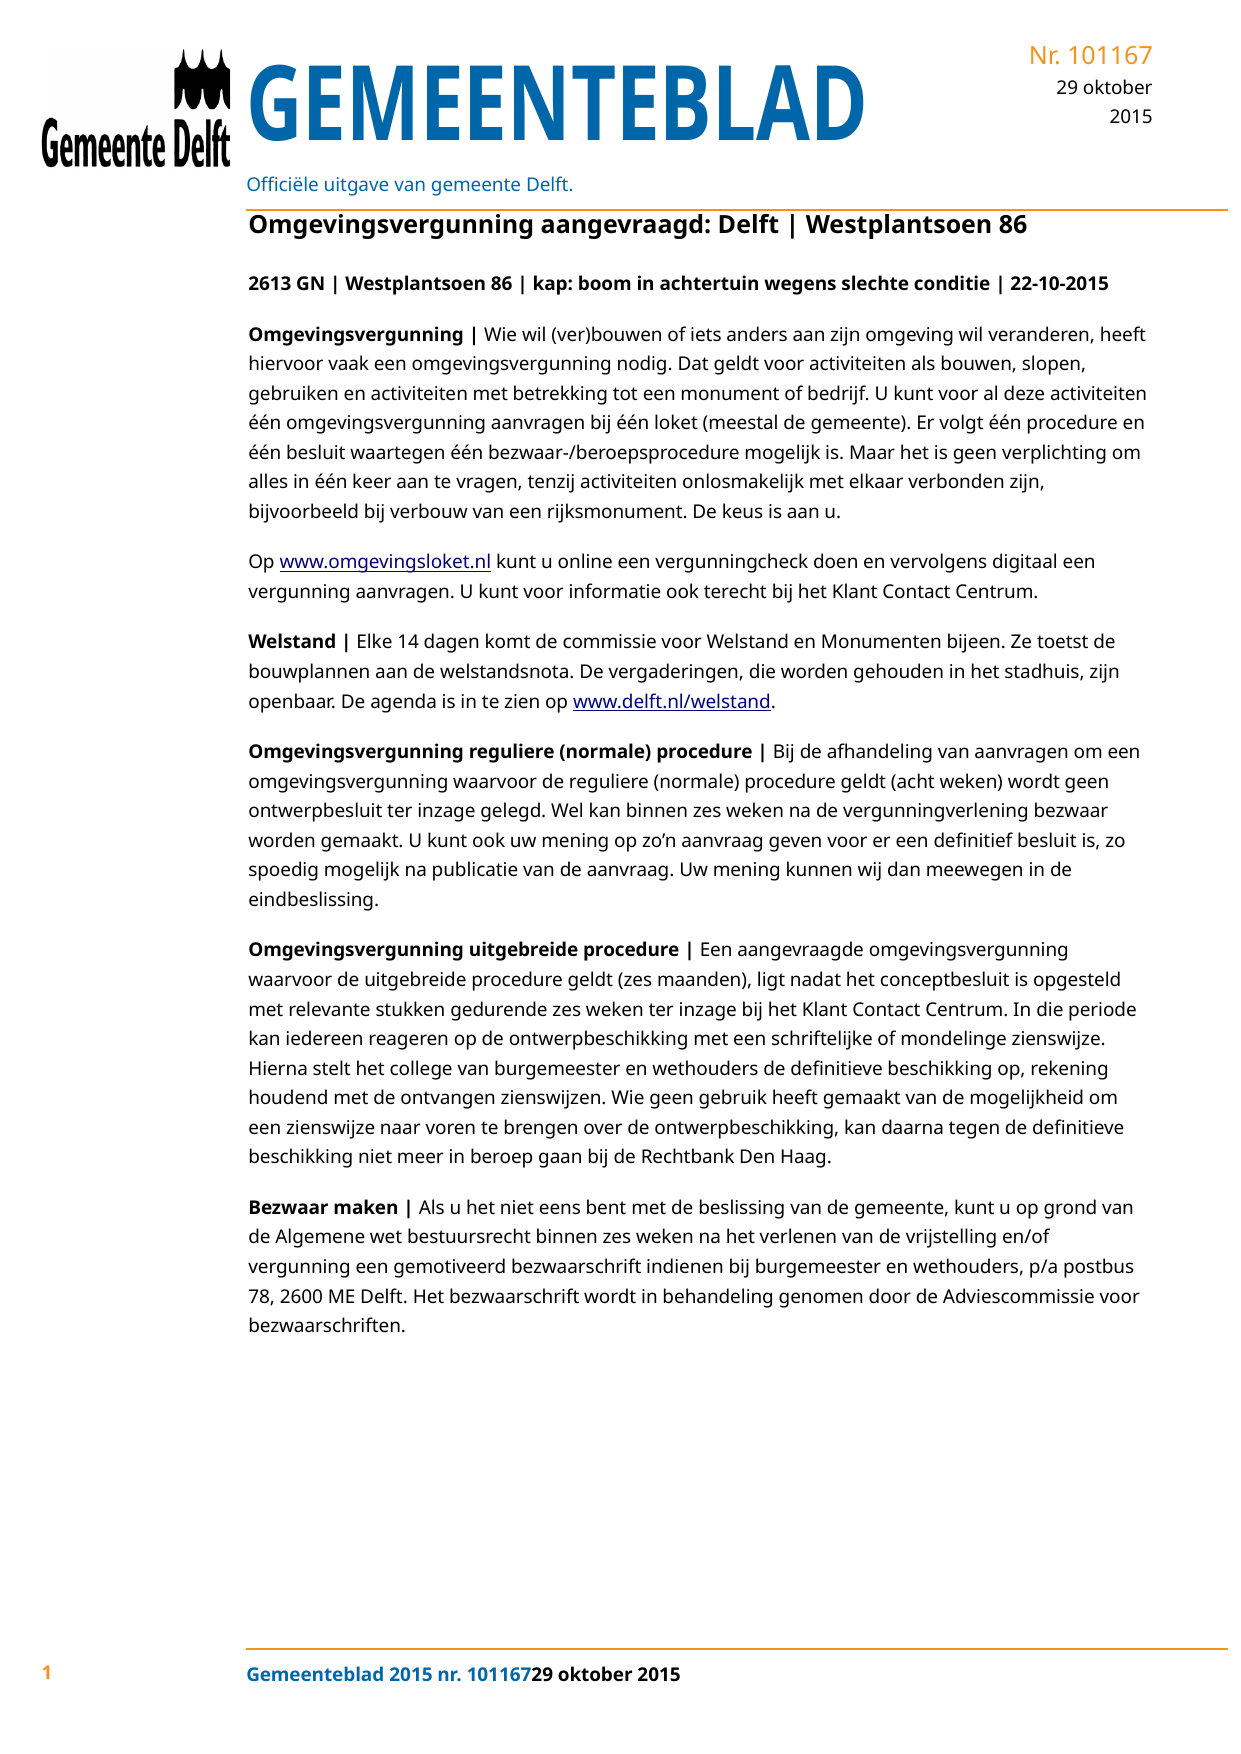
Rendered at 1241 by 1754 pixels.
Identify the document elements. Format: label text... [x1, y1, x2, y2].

text Op www.omgevingsloket.nl kunt u online een vergunningcheck doen en vervolgens digitaal een vergunning aanvragen. U kunt voor informatie ook terecht bij het Klant Contact Centrum. [248, 549, 1152, 604]
text Omgevingsvergunning | Wie wil (ver)bouwen of iets anders aan zijn omgeving wil veranderen, heeft hiervoor vaak een omgevingsvergunning nodig. Dat geldt voor activiteiten als bouwen, slopen, gebruiken en activiteiten met betrekking tot een monument of bedrijf. U kunt voor al deze activiteiten één omgevingsvergunning aanvragen bij één loket (meestal de gemeente). Er volgt één procedure en één besluit waartegen één bezwaar-/beroepsprocedure mogelijk is. Maar het is geen verplichting om alles in één keer aan te vragen, tenzij activiteiten onlosmakelijk met elkaar verbonden zijn, bijvoorbeeld bij verbouw van een rijksmonument. De keus is aan u. [248, 321, 1152, 524]
picture [41, 47, 231, 172]
text Bezwaar maken | Als u het niet eens bent met de beslissing van de gemeente, kunt u op grond van de Algemene wet bestuursrecht binnen zes weken na het verlenen van de vrijstelling en/of vergunning een gemotiveerd bezwaarschrift indienen bij burgemeester en wethouders, p/a postbus 78, 2600 ME Delft. Het bezwaarschrift wordt in behandeling genomen door de Adviescommissie voor bezwaarschriften. [248, 1194, 1152, 1338]
text Omgevingsvergunning reguliere (normale) procedure | Bij de afhandeling van aanvragen om een omgevingsvergunning waarvoor de reguliere (normale) procedure geldt (acht weken) wordt geen ontwerpbesluit ter inzage gelegd. Wel kan binnen zes weken na de vergunningverlening bezwaar worden gemaakt. U kunt ook uw mening op zo’n aanvraag geven voor er een definitief besluit is, zo spoedig mogelijk na publicatie van de aanvraag. Uw mening kunnen wij dan meewegen in de eindbeslissing. [248, 738, 1152, 912]
text Omgevingsvergunning uitgebreide procedure | Een aangevraagde omgevingsvergunning waarvoor de uitgebreide procedure geldt (zes maanden), ligt nadat het conceptbesluit is opgesteld met relevante stukken gedurende zes weken ter inzage bij het Klant Contact Centrum. In die periode kan iedereen reageren op de ontwerpbeschikking met een schriftelijke of mondelinge zienswijze. Hierna stelt het college van burgemeester en wethouders de definitieve beschikking op, rekening houdend met de ontvangen zienswijzen. Wie geen gebruik heeft gemaakt van de mogelijkheid om een zienswijze naar voren te brengen over de ontwerpbeschikking, kan daarna tegen de definitieve beschikking niet meer in beroep gaan bij de Rechtbank Den Haag. [248, 937, 1152, 1169]
text Welstand | Elke 14 dagen komt de commissie voor Welstand en Monumenten bijeen. Ze toetst de bouwplannen aan de welstandsnota. De vergaderingen, die worden gehouden in het stadhuis, zijn openbaar. De agenda is in te zien op www.delft.nl/welstand. [248, 629, 1152, 713]
text Omgevingsvergunning aangevraagd: Delft | Westplantsoen 86 [248, 211, 1152, 241]
text 2613 GN | Westplantsoen 86 | kap: boom in achtertuin wegens slechte conditie | 22-10-2015 [248, 270, 1152, 296]
